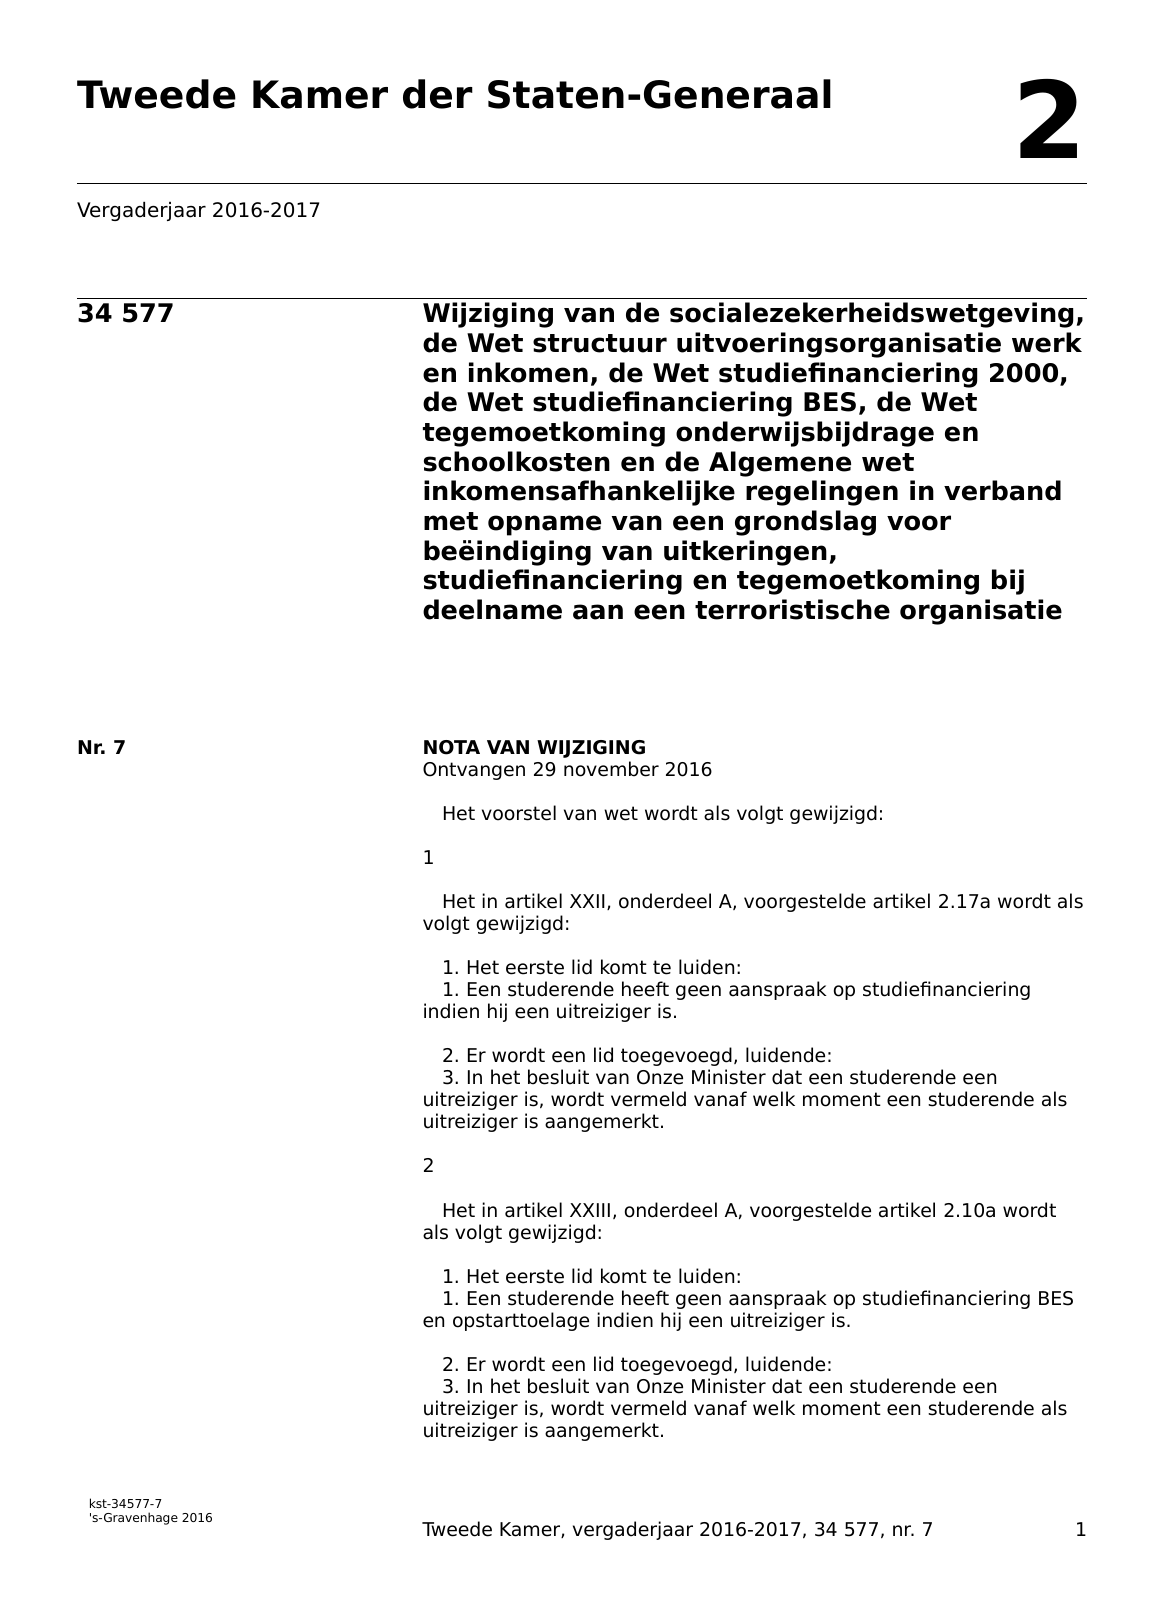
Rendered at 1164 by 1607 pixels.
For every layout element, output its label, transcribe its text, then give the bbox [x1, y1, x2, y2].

subtitle Nr. 7 NOTA VAN WIJZIGING [77, 737, 1087, 758]
table_cell Vergaderjaar 2016-2017 [77, 184, 1087, 298]
text 1. Het eerste lid komt te luiden: [422, 957, 1087, 979]
text Het in artikel XXII, onderdeel A, voorgestelde artikel 2.17a wordt als volgt gewijzigd: [422, 891, 1087, 935]
text 2. Er wordt een lid toegevoegd, luidende: [422, 1045, 1087, 1067]
table_header 2 [886, 59, 1087, 183]
text 's-Gravenhage 2016 [88, 1511, 323, 1525]
text 1. Een studerende heeft geen aanspraak op studiefinanciering BES en opstarttoelage indien hij een uitreiziger is. [422, 1288, 1087, 1332]
text 1. Een studerende heeft geen aanspraak op studiefinanciering indien hij een uitreiziger is. [422, 979, 1087, 1023]
subtitle 2 [422, 1155, 1087, 1177]
text 3. In het besluit van Onze Minister dat een studerende een uitreiziger is, wordt vermeld vanaf welk moment een studerende als uitreiziger is aangemerkt. [422, 1376, 1087, 1442]
text 2. Er wordt een lid toegevoegd, luidende: [422, 1354, 1087, 1376]
table_header Tweede Kamer der Staten-Generaal [77, 59, 886, 183]
text kst-34577-7 [88, 1497, 323, 1511]
text Het voorstel van wet wordt als volgt gewijzigd: [422, 803, 1087, 825]
text 1. Het eerste lid komt te luiden: [422, 1266, 1087, 1288]
text Het in artikel XXIII, onderdeel A, voorgestelde artikel 2.10a wordt als volgt gewijzigd: [422, 1199, 1087, 1243]
subtitle 34 577 Wijziging van de socialezekerheidswetgeving, de Wet structuur uitvoeringsorganisatie werk en inkomen, de Wet studiefinanciering 2000, de Wet studiefinanciering BES, de Wet tegemoetkoming onderwijsbijdrage en schoolkosten en de Algemene wet inkomensafhankelijke regelingen in verband met opname van een grondslag voor beëindiging van uitkeringen, studiefinanciering en tegemoetkoming bij deelname aan een terroristische organisatie [77, 299, 1087, 626]
text 3. In het besluit van Onze Minister dat een studerende een uitreiziger is, wordt vermeld vanaf welk moment een studerende als uitreiziger is aangemerkt. [422, 1067, 1087, 1133]
text Ontvangen 29 november 2016 [422, 758, 1087, 781]
subtitle 1 [422, 847, 1087, 869]
